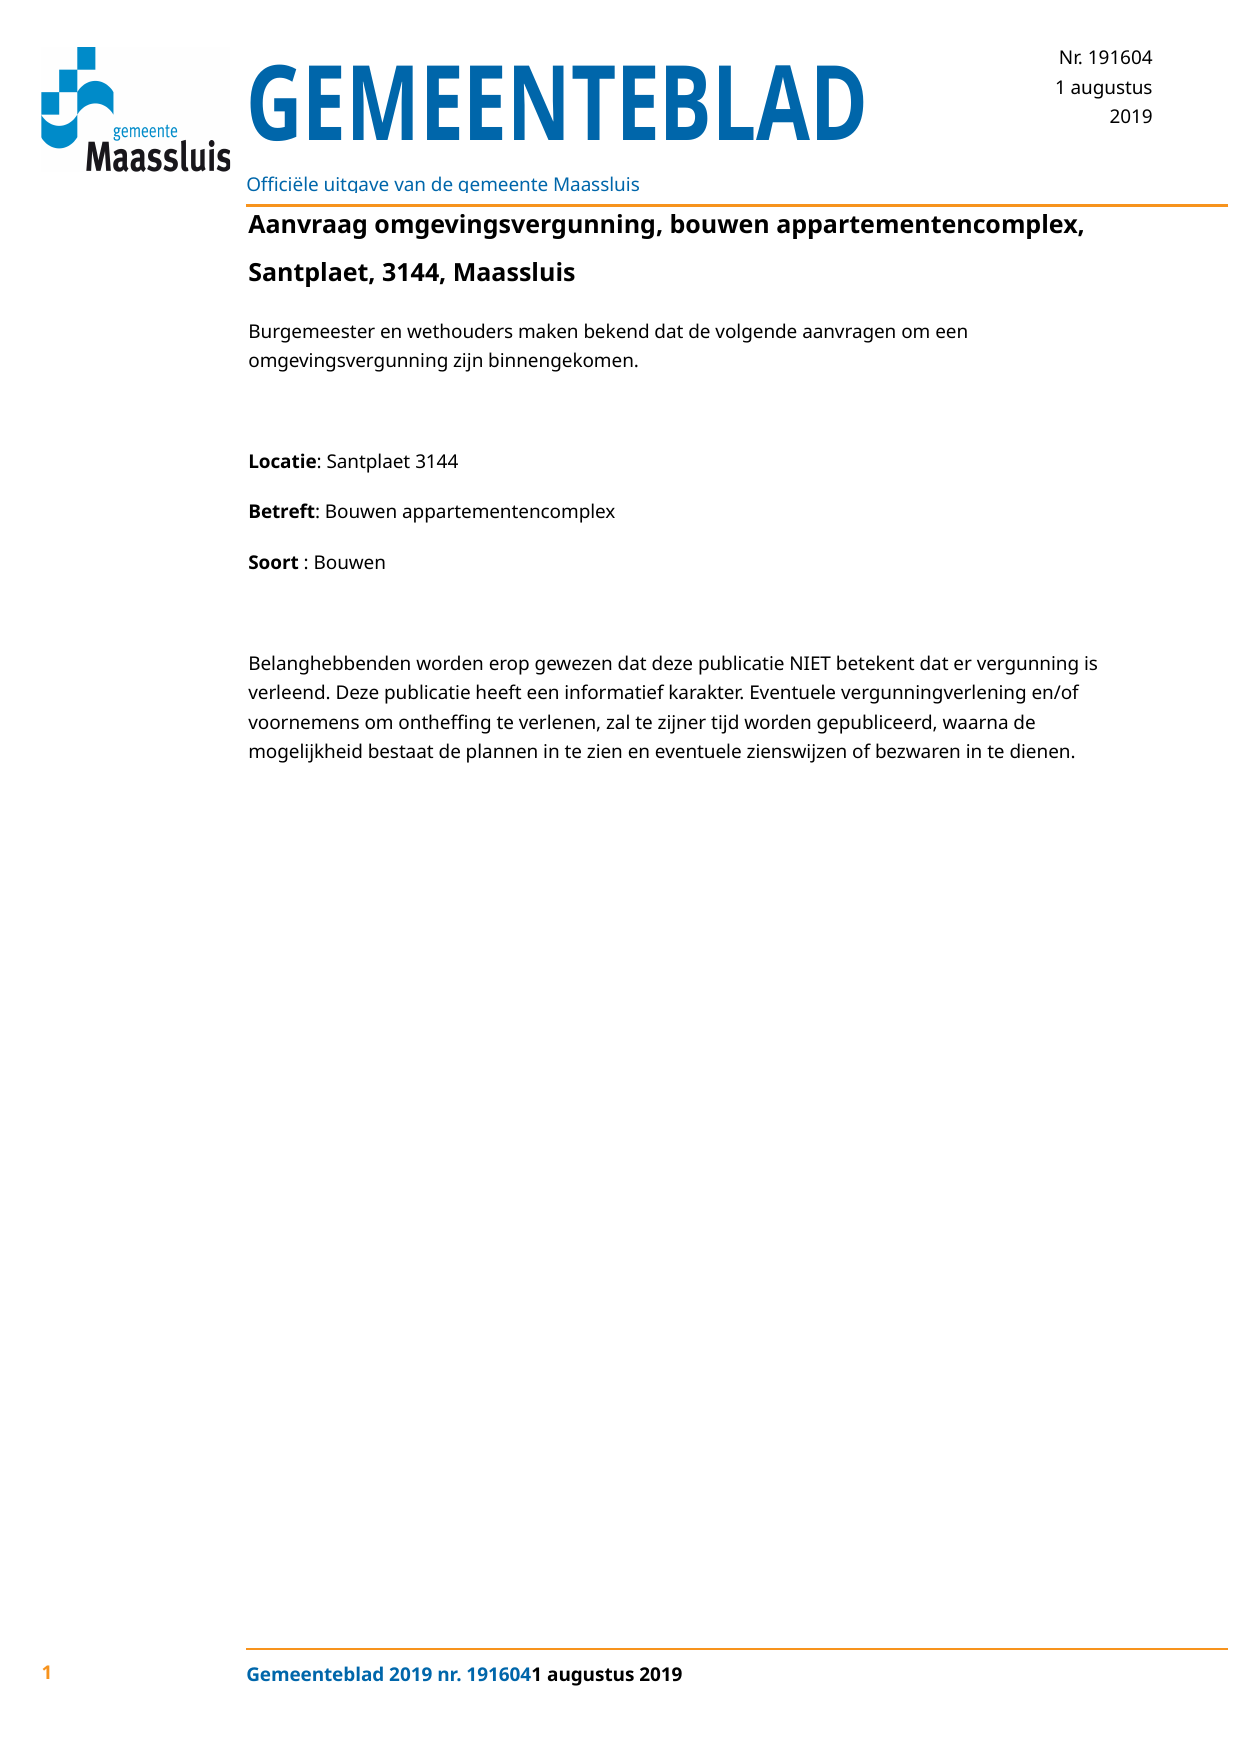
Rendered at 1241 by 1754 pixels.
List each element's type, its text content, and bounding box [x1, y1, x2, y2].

picture [41, 47, 231, 172]
text Betreft: Bouwen appartementencomplex [248, 499, 1152, 524]
text Locatie: Santplaet 3144 [248, 448, 1152, 474]
text Soort : Bouwen [248, 549, 1152, 575]
text Burgemeester en wethouders maken bekend dat de volgende aanvragen om een omgevingsvergunning zijn binnengekomen. [248, 318, 1152, 373]
picture [41, 47, 77, 92]
text Belanghebbenden worden erop gewezen dat deze publicatie NIET betekent dat er vergunning is verleend. Deze publicatie heeft een informatief karakter. Eventuele vergunningverlening en/of voornemens om ontheffing te verlenen, zal te zijner tijd worden gepubliceerd, waarna de mogelijkheid bestaat de plannen in te zien en eventuele zienswijzen of bezwaren in te dienen. [248, 650, 1152, 764]
text Aanvraag omgevingsvergunning, bouwen appartementencomplex, Santplaet, 3144, Maassluis [248, 207, 1152, 288]
